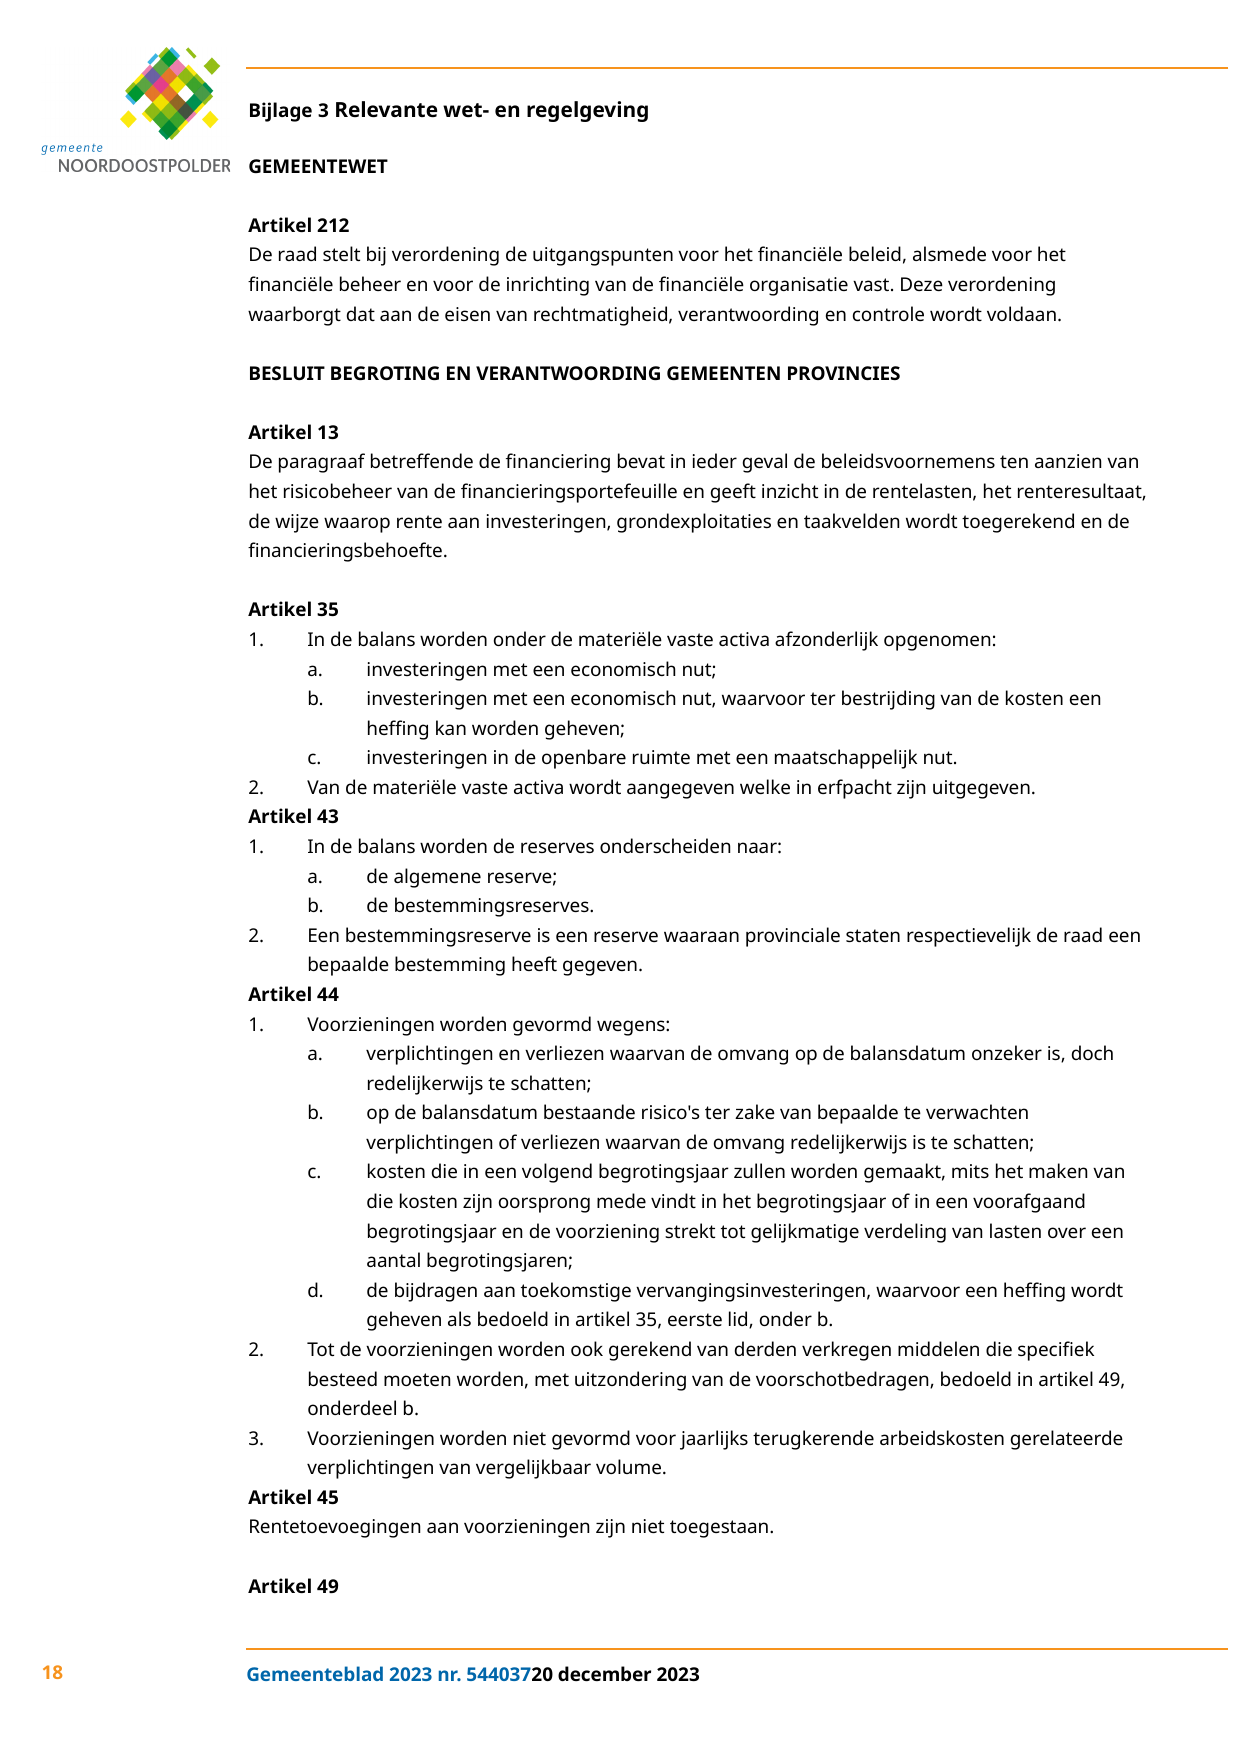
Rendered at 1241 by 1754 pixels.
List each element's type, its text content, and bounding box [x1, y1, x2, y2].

text Artikel 35 [248, 597, 1152, 622]
list de algemene reserve; [307, 863, 1152, 889]
text BESLUIT BEGROTING EN VERANTWOORDING GEMEENTEN PROVINCIES [248, 360, 1152, 386]
list op de balansdatum bestaande risico's ter zake van bepaalde te verwachten verplichtingen of verliezen waarvan de omvang redelijkerwijs is te schatten; [307, 1099, 1152, 1155]
text Bijlage 3 Relevante wet- en regelgeving [248, 95, 1152, 123]
list investeringen met een economisch nut, waarvoor ter bestrijding van de kosten een heffing kan worden geheven; [307, 685, 1152, 741]
text Artikel 43 [248, 804, 1152, 829]
list kosten die in een volgend begrotingsjaar zullen worden gemaakt, mits het maken van die kosten zijn oorsprong mede vindt in het begrotingsjaar of in een voorafgaand begrotingsjaar en de voorziening strekt tot gelijkmatige verdeling van lasten over een aantal begrotingsjaren; [307, 1159, 1152, 1273]
list Van de materiële vaste activa wordt aangegeven welke in erfpacht zijn uitgegeven. [248, 774, 1152, 800]
text De raad stelt bij verordening de uitgangspunten voor het financiële beleid, alsmede voor het financiële beheer en voor de inrichting van de financiële organisatie vast. Deze verordening waarborgt dat aan de eisen van rechtmatigheid, verantwoording en controle wordt voldaan. [248, 242, 1152, 327]
picture [41, 47, 231, 172]
list de bestemmingsreserves. [307, 892, 1152, 918]
list investeringen met een economisch nut; [307, 656, 1152, 682]
text De paragraaf betreffende de financiering bevat in ieder geval de beleidsvoornemens ten aanzien van het risicobeheer van de financieringsportefeuille en geeft inzicht in de rentelasten, het renteresultaat, de wijze waarop rente aan investeringen, grondexploitaties en taakvelden wordt toegerekend en de financieringsbehoefte. [248, 449, 1152, 563]
text Artikel 13 [248, 419, 1152, 445]
text GEMEENTEWET [248, 153, 1152, 179]
list Tot de voorzieningen worden ook gerekend van derden verkregen middelen die specifiek besteed moeten worden, met uitzondering van de voorschotbedragen, bedoeld in artikel 49, onderdeel b. [248, 1336, 1152, 1421]
list investeringen in de openbare ruimte met een maatschappelijk nut. [307, 744, 1152, 770]
list Voorzieningen worden gevormd wegens: [248, 1011, 1152, 1037]
list In de balans worden de reserves onderscheiden naar: [248, 833, 1152, 859]
text Rentetoevoegingen aan voorzieningen zijn niet toegestaan. [248, 1514, 1152, 1539]
list verplichtingen en verliezen waarvan de omvang op de balansdatum onzeker is, doch redelijkerwijs te schatten; [307, 1040, 1152, 1096]
text Artikel 212 [248, 212, 1152, 238]
list Voorzieningen worden niet gevormd voor jaarlijks terugkerende arbeidskosten gerelateerde verplichtingen van vergelijkbaar volume. [248, 1425, 1152, 1480]
list Een bestemmingsreserve is een reserve waaraan provinciale staten respectievelijk de raad een bepaalde bestemming heeft gegeven. [248, 922, 1152, 977]
list de bijdragen aan toekomstige vervangingsinvesteringen, waarvoor een heffing wordt geheven als bedoeld in artikel 35, eerste lid, onder b. [307, 1277, 1152, 1332]
text Artikel 49 [248, 1573, 1152, 1599]
list In de balans worden onder de materiële vaste activa afzonderlijk opgenomen: [248, 626, 1152, 652]
text Artikel 44 [248, 981, 1152, 1007]
text Artikel 45 [248, 1484, 1152, 1510]
